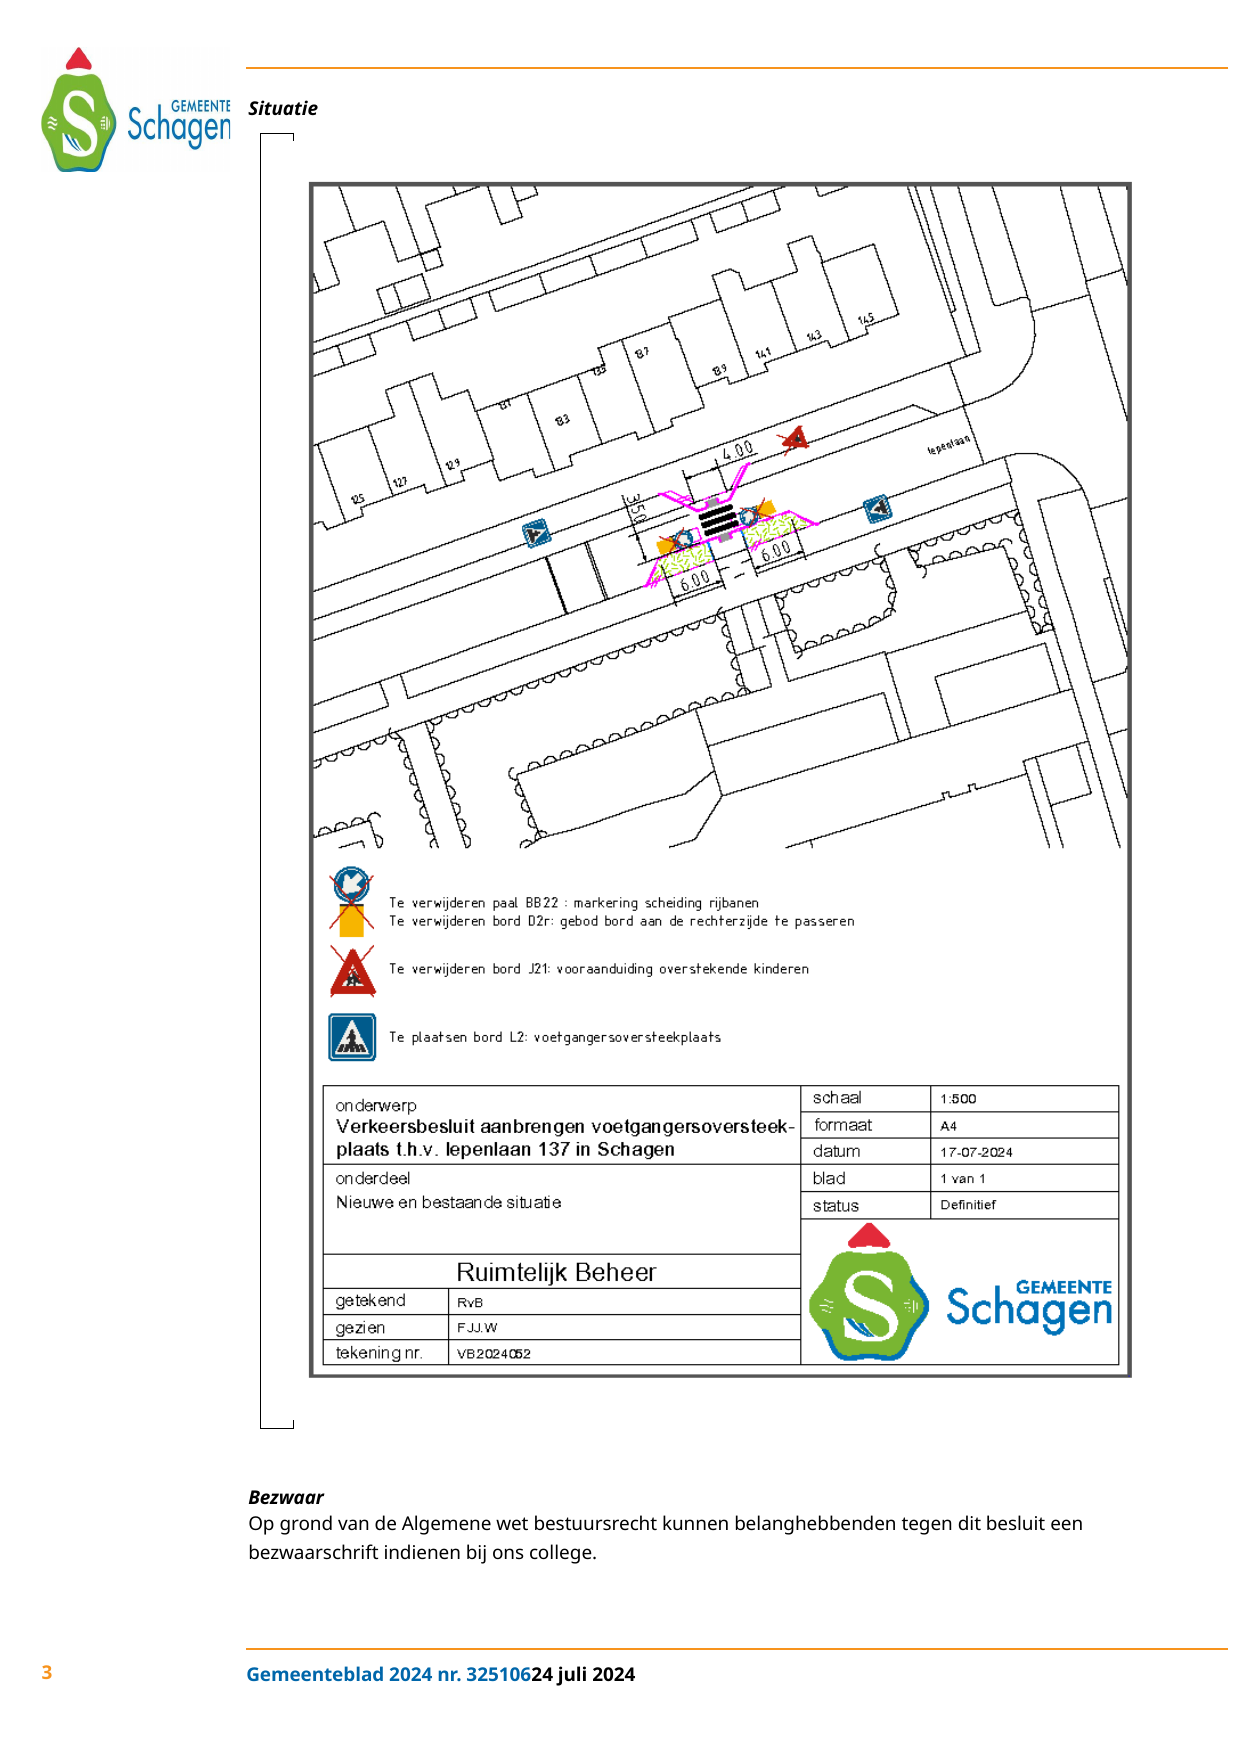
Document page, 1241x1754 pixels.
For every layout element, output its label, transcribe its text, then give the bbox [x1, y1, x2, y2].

text Situatie [248, 95, 1152, 121]
picture [41, 47, 231, 172]
text Bezwaar [248, 1484, 1152, 1510]
picture [268, 141, 1173, 1420]
text Op grond van de Algemene wet bestuursrecht kunnen belanghebbenden tegen dit besluit een bezwaarschrift indienen bij ons college. [248, 1510, 1152, 1565]
